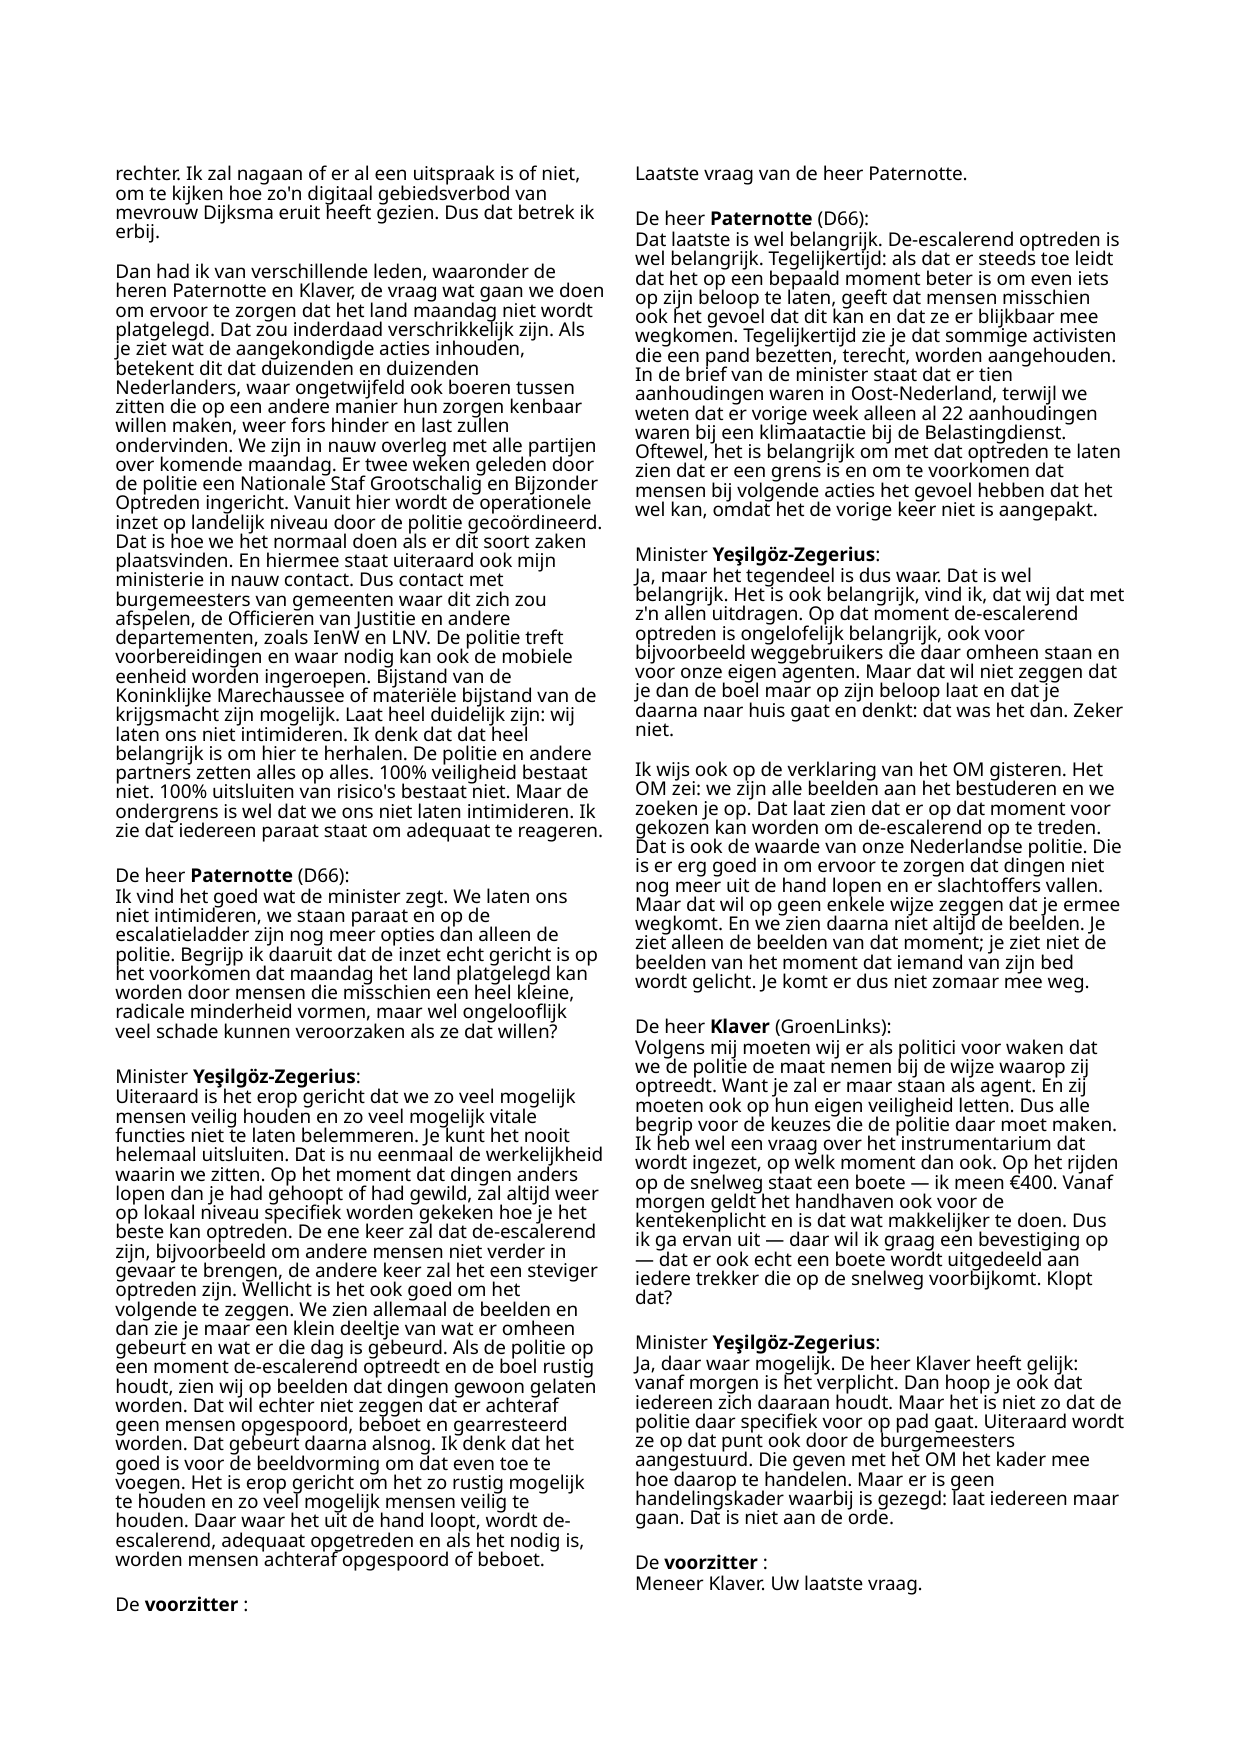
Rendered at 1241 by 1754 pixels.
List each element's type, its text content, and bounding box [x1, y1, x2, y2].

text De heer Paternotte (D66): [115, 862, 605, 888]
text Laatste vraag van de heer Paternotte. [635, 165, 1125, 184]
text De voorzitter : [115, 1591, 605, 1617]
text Uiteraard is het erop gericht dat we zo veel mogelijk mensen veilig houden en zo veel mogelijk vitale functies niet te laten belemmeren. Je kunt het nooit helemaal uitsluiten. Dat is nu eenmaal de werkelijkheid waarin we zitten. Op het moment dat dingen anders lopen dan je had gehoopt of had gewild, zal altijd weer op lokaal niveau specifiek worden gekeken hoe je het beste kan optreden. De ene keer zal dat de-escalerend zijn, bijvoorbeeld om andere mensen niet verder in gevaar te brengen, de andere keer zal het een steviger optreden zijn. Wellicht is het ook goed om het volgende te zeggen. We zien allemaal de beelden en dan zie je maar een klein deeltje van wat er omheen gebeurt en wat er die dag is gebeurd. Als de politie op een moment de-escalerend optreedt en de boel rustig houdt, zien wij op beelden dat dingen gewoon gelaten worden. Dat wil echter niet zeggen dat er achteraf geen mensen opgespoord, beboet en gearresteerd worden. Dat gebeurt daarna alsnog. Ik denk dat het goed is voor de beeldvorming om dat even toe te voegen. Het is erop gericht om het zo rustig mogelijk te houden en zo veel mogelijk mensen veilig te houden. Daar waar het uit de hand loopt, wordt de-escalerend, adequaat opgetreden en als het nodig is, worden mensen achteraf opgespoord of beboet. [115, 1088, 605, 1570]
text Ik wijs ook op de verklaring van het OM gisteren. Het OM zei: we zijn alle beelden aan het bestuderen en we zoeken je op. Dat laat zien dat er op dat moment voor gekozen kan worden om de-escalerend op te treden. Dat is ook de waarde van onze Nederlandse politie. Die is er erg goed in om ervoor te zorgen dat dingen niet nog meer uit de hand lopen en er slachtoffers vallen. Maar dat wil op geen enkele wijze zeggen dat je ermee wegkomt. En we zien daarna niet altijd de beelden. Je ziet alleen de beelden van dat moment; je ziet niet de beelden van het moment dat iemand van zijn bed wordt gelicht. Je komt er dus niet zomaar mee weg. [635, 761, 1125, 992]
text Meneer Klaver. Uw laatste vraag. [635, 1575, 1125, 1594]
text Dat laatste is wel belangrijk. De-escalerend optreden is wel belangrijk. Tegelijkertijd: als dat er steeds toe leidt dat het op een bepaald moment beter is om even iets op zijn beloop te laten, geeft dat mensen misschien ook het gevoel dat dit kan en dat ze er blijkbaar mee wegkomen. Tegelijkertijd zie je dat sommige activisten die een pand bezetten, terecht, worden aangehouden. In de brief van de minister staat dat er tien aanhoudingen waren in Oost-Nederland, terwijl we weten dat er vorige week alleen al 22 aanhoudingen waren bij een klimaatactie bij de Belastingdienst. Oftewel, het is belangrijk om met dat optreden te laten zien dat er een grens is en om te voorkomen dat mensen bij volgende acties het gevoel hebben dat het wel kan, omdat het de vorige keer niet is aangepakt. [635, 231, 1125, 520]
text Ja, daar waar mogelijk. De heer Klaver heeft gelijk: vanaf morgen is het verplicht. Dan hoop je ook dat iedereen zich daaraan houdt. Maar het is niet zo dat de politie daar specifiek voor op pad gaat. Uiteraard wordt ze op dat punt ook door de burgemeesters aangestuurd. Die geven met het OM het kader mee hoe daarop te handelen. Maar er is geen handelingskader waarbij is gezegd: laat iedereen maar gaan. Dat is niet aan de orde. [635, 1355, 1125, 1528]
text Minister Yeşilgöz-Zegerius: [115, 1063, 605, 1088]
text De heer Klaver (GroenLinks): [635, 1013, 1125, 1039]
text Volgens mij moeten wij er als politici voor waken dat we de politie de maat nemen bij de wijze waarop zij optreedt. Want je zal er maar staan als agent. En zij moeten ook op hun eigen veiligheid letten. Dus alle begrip voor de keuzes die de politie daar moet maken. Ik heb wel een vraag over het instrumentarium dat wordt ingezet, op welk moment dan ook. Op het rijden op de snelweg staat een boete — ik meen €400. Vanaf morgen geldt het handhaven ook voor de kentekenplicht en is dat wat makkelijker te doen. Dus ik ga ervan uit — daar wil ik graag een bevestiging op — dat er ook echt een boete wordt uitgedeeld aan iedere trekker die op de snelweg voorbijkomt. Klopt dat? [635, 1039, 1125, 1308]
text Dan had ik van verschillende leden, waaronder de heren Paternotte en Klaver, de vraag wat gaan we doen om ervoor te zorgen dat het land maandag niet wordt platgelegd. Dat zou inderdaad verschrikkelijk zijn. Als je ziet wat de aangekondigde acties inhouden, betekent dit dat duizenden en duizenden Nederlanders, waar ongetwijfeld ook boeren tussen zitten die op een andere manier hun zorgen kenbaar willen maken, weer fors hinder en last zullen ondervinden. We zijn in nauw overleg met alle partijen over komende maandag. Er twee weken geleden door de politie een Nationale Staf Grootschalig en Bijzonder Optreden ingericht. Vanuit hier wordt de operationele inzet op landelijk niveau door de politie gecoördineerd. Dat is hoe we het normaal doen als er dit soort zaken plaatsvinden. En hiermee staat uiteraard ook mijn ministerie in nauw contact. Dus contact met burgemeesters van gemeenten waar dit zich zou afspelen, de Officieren van Justitie en andere departementen, zoals IenW en LNV. De politie treft voorbereidingen en waar nodig kan ook de mobiele eenheid worden ingeroepen. Bijstand van de Koninklijke Marechaussee of materiële bijstand van de krijgsmacht zijn mogelijk. Laat heel duidelijk zijn: wij laten ons niet intimideren. Ik denk dat dat heel belangrijk is om hier te herhalen. De politie en andere partners zetten alles op alles. 100% veiligheid bestaat niet. 100% uitsluiten van risico's bestaat niet. Maar de ondergrens is wel dat we ons niet laten intimideren. Ik zie dat iedereen paraat staat om adequaat te reageren. [115, 263, 605, 841]
text De voorzitter : [635, 1549, 1125, 1575]
text Ja, maar het tegendeel is dus waar. Dat is wel belangrijk. Het is ook belangrijk, vind ik, dat wij dat met z'n allen uitdragen. Op dat moment de-escalerend optreden is ongelofelijk belangrijk, ook voor bijvoorbeeld weggebruikers die daar omheen staan en voor onze eigen agenten. Maar dat wil niet zeggen dat je dan de boel maar op zijn beloop laat en dat je daarna naar huis gaat en denkt: dat was het dan. Zeker niet. [635, 567, 1125, 740]
text Minister Yeşilgöz-Zegerius: [635, 541, 1125, 567]
text De heer Paternotte (D66): [635, 205, 1125, 231]
text Minister Yeşilgöz-Zegerius: [635, 1329, 1125, 1355]
text rechter. Ik zal nagaan of er al een uitspraak is of niet, om te kijken hoe zo'n digitaal gebiedsverbod van mevrouw Dijksma eruit heeft gezien. Dus dat betrek ik erbij. [115, 165, 605, 242]
text Ik vind het goed wat de minister zegt. We laten ons niet intimideren, we staan paraat en op de escalatieladder zijn nog meer opties dan alleen de politie. Begrijp ik daaruit dat de inzet echt gericht is op het voorkomen dat maandag het land platgelegd kan worden door mensen die misschien een heel kleine, radicale minderheid vormen, maar wel ongelooflijk veel schade kunnen veroorzaken als ze dat willen? [115, 888, 605, 1042]
